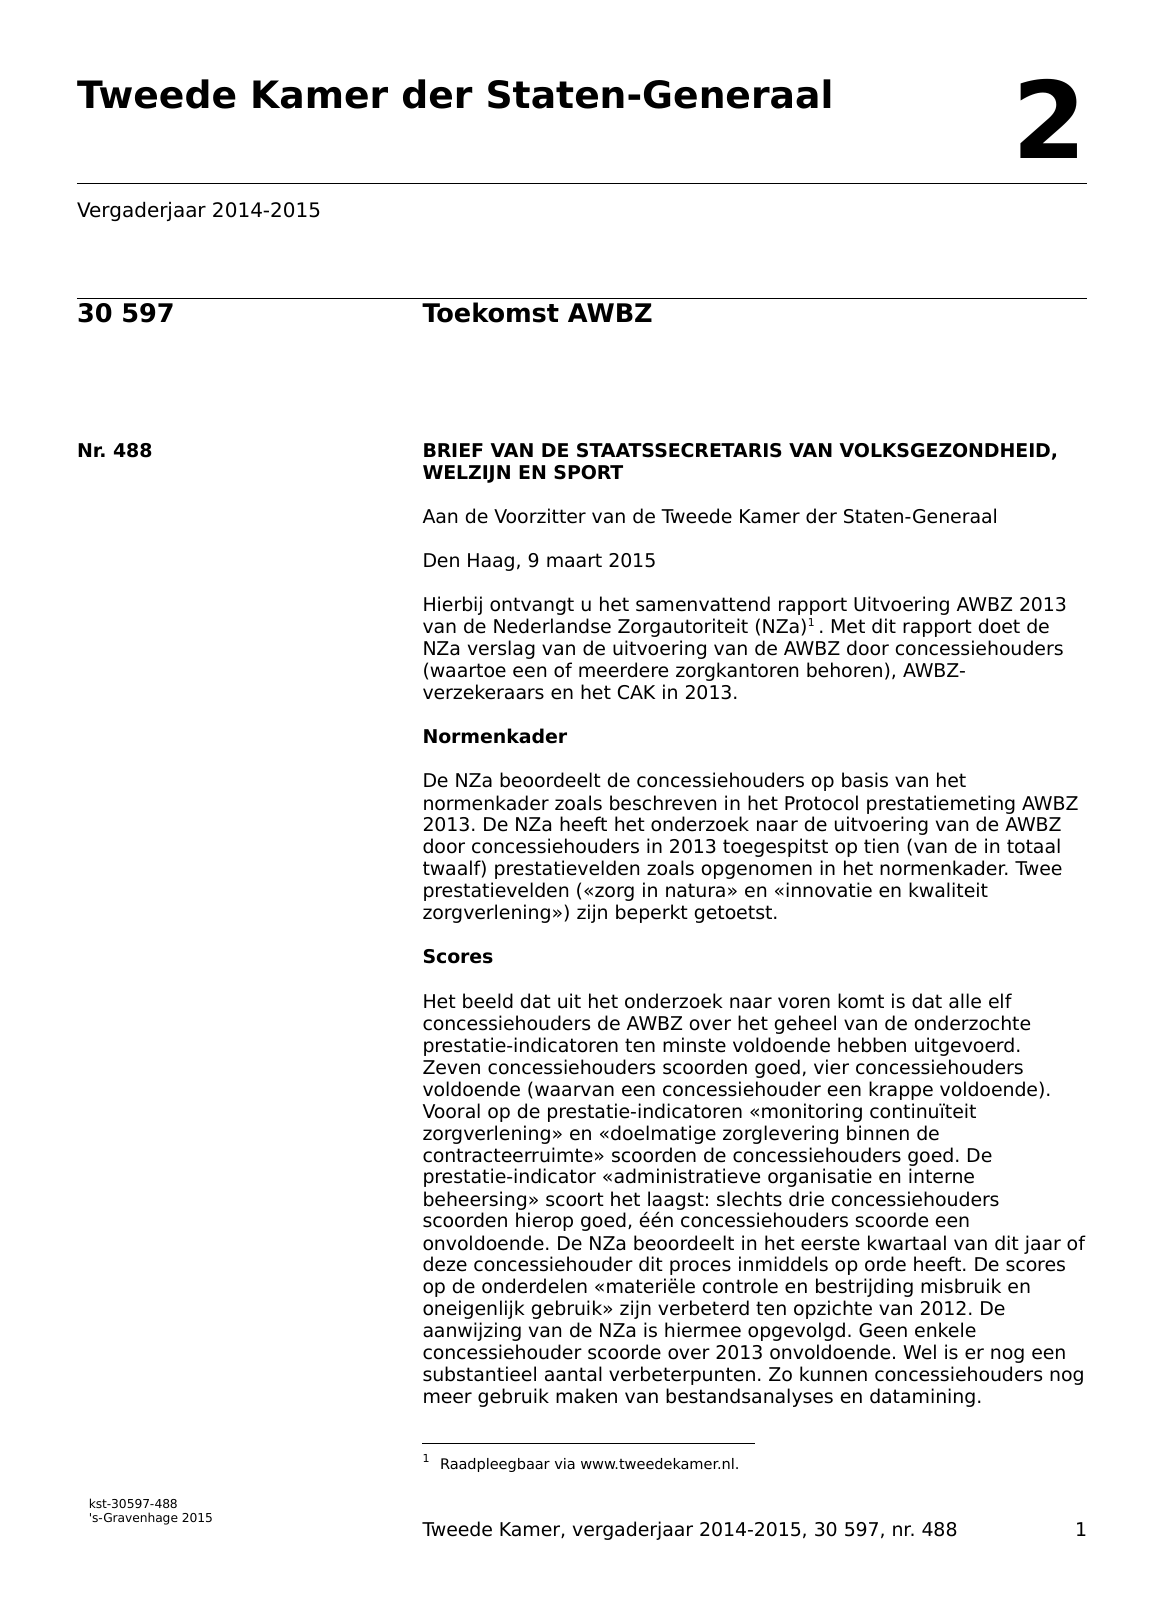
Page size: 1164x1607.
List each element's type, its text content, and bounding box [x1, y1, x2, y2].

text Raadpleegbaar via www.tweedekamer.nl. [422, 1452, 1087, 1474]
text Den Haag, 9 maart 2015 [422, 550, 1087, 572]
subtitle Nr. 488 BRIEF VAN DE STAATSSECRETARIS VAN VOLKSGEZONDHEID, WELZIJN EN SPORT [77, 440, 1087, 484]
text De NZa beoordeelt de concessiehouders op basis van het normenkader zoals beschreven in het Protocol prestatiemeting AWBZ 2013. De NZa heeft het onderzoek naar de uitvoering van de AWBZ door concessiehouders in 2013 toegespitst op tien (van de in totaal twaalf) prestatievelden zoals opgenomen in het normenkader. Twee prestatievelden («zorg in natura» en «innovatie en kwaliteit zorgverlening») zijn beperkt getoetst. [422, 770, 1087, 924]
table_header Tweede Kamer der Staten-Generaal [77, 59, 886, 183]
subtitle Scores [422, 946, 1087, 968]
text kst-30597-488 [88, 1497, 323, 1511]
subtitle Normenkader [422, 726, 1087, 748]
text Aan de Voorzitter van de Tweede Kamer der Staten-Generaal [422, 506, 1087, 528]
table_header 2 [886, 59, 1087, 183]
subtitle 30 597 Toekomst AWBZ [77, 299, 1087, 329]
text Hierbij ontvangt u het samenvattend rapport Uitvoering AWBZ 2013 van de Nederlandse Zorgautoriteit (NZa). Met dit rapport doet de NZa verslag van de uitvoering van de AWBZ door concessiehouders (waartoe een of meerdere zorgkantoren behoren), AWBZ-verzekeraars en het CAK in 2013. [422, 594, 1087, 704]
text Het beeld dat uit het onderzoek naar voren komt is dat alle elf concessiehouders de AWBZ over het geheel van de onderzochte prestatie-indicatoren ten minste voldoende hebben uitgevoerd. Zeven concessiehouders scoorden goed, vier concessiehouders voldoende (waarvan een concessiehouder een krappe voldoende). Vooral op de prestatie-indicatoren «monitoring continuïteit zorgverlening» en «doelmatige zorglevering binnen de contracteerruimte» scoorden de concessiehouders goed. De prestatie-indicator «administratieve organisatie en interne beheersing» scoort het laagst: slechts drie concessiehouders scoorden hierop goed, één concessiehouders scoorde een onvoldoende. De NZa beoordeelt in het eerste kwartaal van dit jaar of deze concessiehouder dit proces inmiddels op orde heeft. De scores op de onderdelen «materiële controle en bestrijding misbruik en oneigenlijk gebruik» zijn verbeterd ten opzichte van 2012. De aanwijzing van de NZa is hiermee opgevolgd. Geen enkele concessiehouder scoorde over 2013 onvoldoende. Wel is er nog een substantieel aantal verbeterpunten. Zo kunnen concessiehouders nog meer gebruik maken van bestandsanalyses en datamining. [422, 991, 1087, 1408]
table_cell Vergaderjaar 2014-2015 [77, 184, 1087, 298]
text 's-Gravenhage 2015 [88, 1511, 323, 1525]
